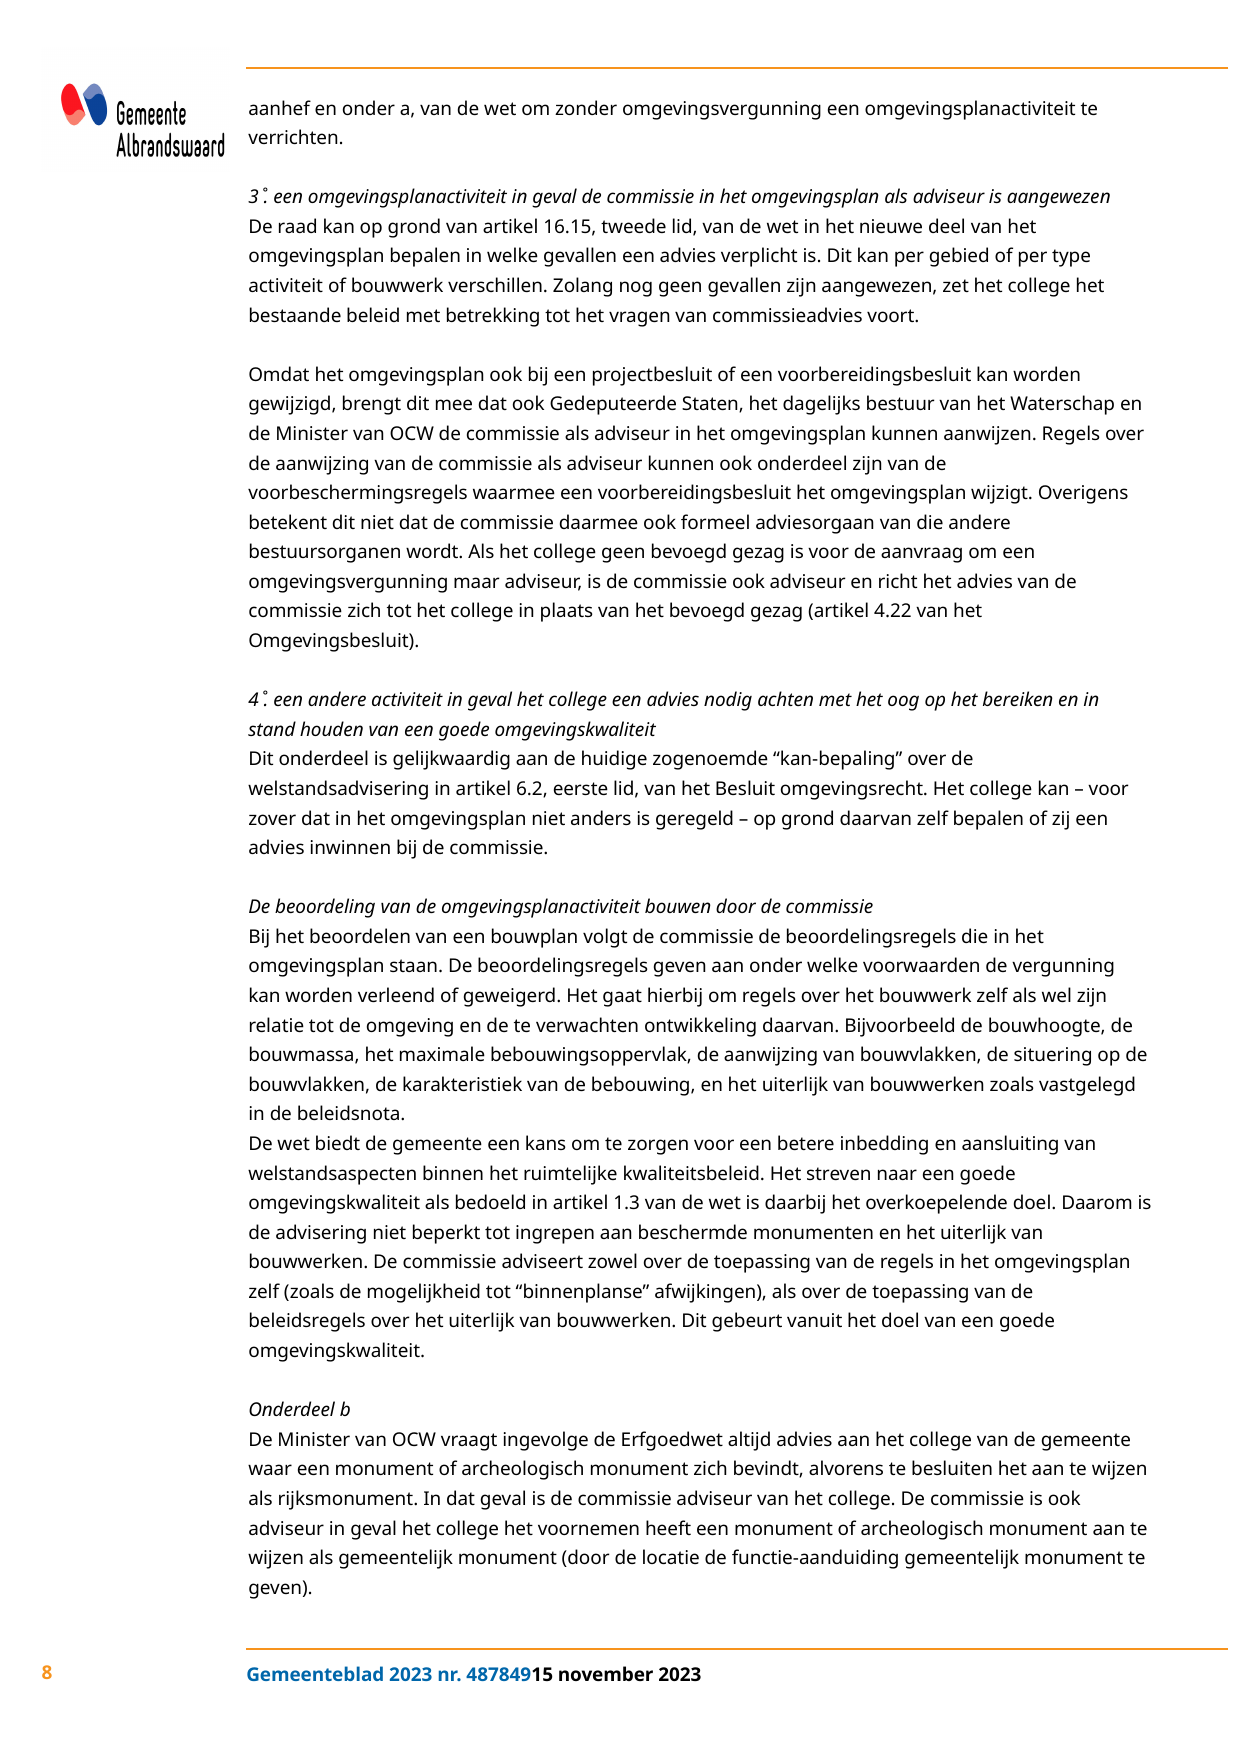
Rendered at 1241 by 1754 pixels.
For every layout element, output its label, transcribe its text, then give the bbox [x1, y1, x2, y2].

text De raad kan op grond van artikel 16.15, tweede lid, van de wet in het nieuwe deel van het omgevingsplan bepalen in welke gevallen een advies verplicht is. Dit kan per gebied of per type activiteit of bouwwerk verschillen. Zolang nog geen gevallen zijn aangewezen, zet het college het bestaande beleid met betrekking tot het vragen van commissieadvies voort. [248, 213, 1152, 328]
text Onderdeel b [248, 1396, 1152, 1422]
text De wet biedt de gemeente een kans om te zorgen voor een betere inbedding en aansluiting van welstandsaspecten binnen het ruimtelijke kwaliteitsbeleid. Het streven naar een goede omgevingskwaliteit als bedoeld in artikel 1.3 van de wet is daarbij het overkoepelende doel. Daarom is de advisering niet beperkt tot ingrepen aan beschermde monumenten en het uiterlijk van bouwwerken. De commissie adviseert zowel over de toepassing van de regels in het omgevingsplan zelf (zoals de mogelijkheid tot “binnenplanse” afwijkingen), als over de toepassing van de beleidsregels over het uiterlijk van bouwwerken. Dit gebeurt vanuit het doel van een goede omgevingskwaliteit. [248, 1130, 1152, 1363]
picture [41, 47, 231, 172]
text 3 ̊. een omgevingsplanactiviteit in geval de commissie in het omgevingsplan als adviseur is aangewezen [248, 183, 1152, 209]
text 4 ̊. een andere activiteit in geval het college een advies nodig achten met het oog op het bereiken en in stand houden van een goede omgevingskwaliteit [248, 686, 1152, 742]
text Dit onderdeel is gelijkwaardig aan de huidige zogenoemde “kan-bepaling” over de welstandsadvisering in artikel 6.2, eerste lid, van het Besluit omgevingsrecht. Het college kan – voor zover dat in het omgevingsplan niet anders is geregeld – op grond daarvan zelf bepalen of zij een advies inwinnen bij de commissie. [248, 746, 1152, 860]
text aanhef en onder a, van de wet om zonder omgevingsvergunning een omgevingsplanactiviteit te verrichten. [248, 95, 1152, 150]
text Omdat het omgevingsplan ook bij een projectbesluit of een voorbereidingsbesluit kan worden gewijzigd, brengt dit mee dat ook Gedeputeerde Staten, het dagelijks bestuur van het Waterschap en de Minister van OCW de commissie als adviseur in het omgevingsplan kunnen aanwijzen. Regels over de aanwijzing van de commissie als adviseur kunnen ook onderdeel zijn van de voorbeschermingsregels waarmee een voorbereidingsbesluit het omgevingsplan wijzigt. Overigens betekent dit niet dat de commissie daarmee ook formeel adviesorgaan van die andere bestuursorganen wordt. Als het college geen bevoegd gezag is voor de aanvraag om een omgevingsvergunning maar adviseur, is de commissie ook adviseur en richt het advies van de commissie zich tot het college in plaats van het bevoegd gezag (artikel 4.22 van het Omgevingsbesluit). [248, 361, 1152, 653]
text De Minister van OCW vraagt ingevolge de Erfgoedwet altijd advies aan het college van de gemeente waar een monument of archeologisch monument zich bevindt, alvorens te besluiten het aan te wijzen als rijksmonument. In dat geval is de commissie adviseur van het college. De commissie is ook adviseur in geval het college het voornemen heeft een monument of archeologisch monument aan te wijzen als gemeentelijk monument (door de locatie de functie-aanduiding gemeentelijk monument te geven). [248, 1426, 1152, 1600]
text Bij het beoordelen van een bouwplan volgt de commissie de beoordelingsregels die in het omgevingsplan staan. De beoordelingsregels geven aan onder welke voorwaarden de vergunning kan worden verleend of geweigerd. Het gaat hierbij om regels over het bouwwerk zelf als wel zijn relatie tot de omgeving en de te verwachten ontwikkeling daarvan. Bijvoorbeeld de bouwhoogte, de bouwmassa, het maximale bebouwingsoppervlak, de aanwijzing van bouwvlakken, de situering op de bouwvlakken, de karakteristiek van de bebouwing, en het uiterlijk van bouwwerken zoals vastgelegd in de beleidsnota. [248, 923, 1152, 1126]
text De beoordeling van de omgevingsplanactiviteit bouwen door de commissie [248, 893, 1152, 919]
